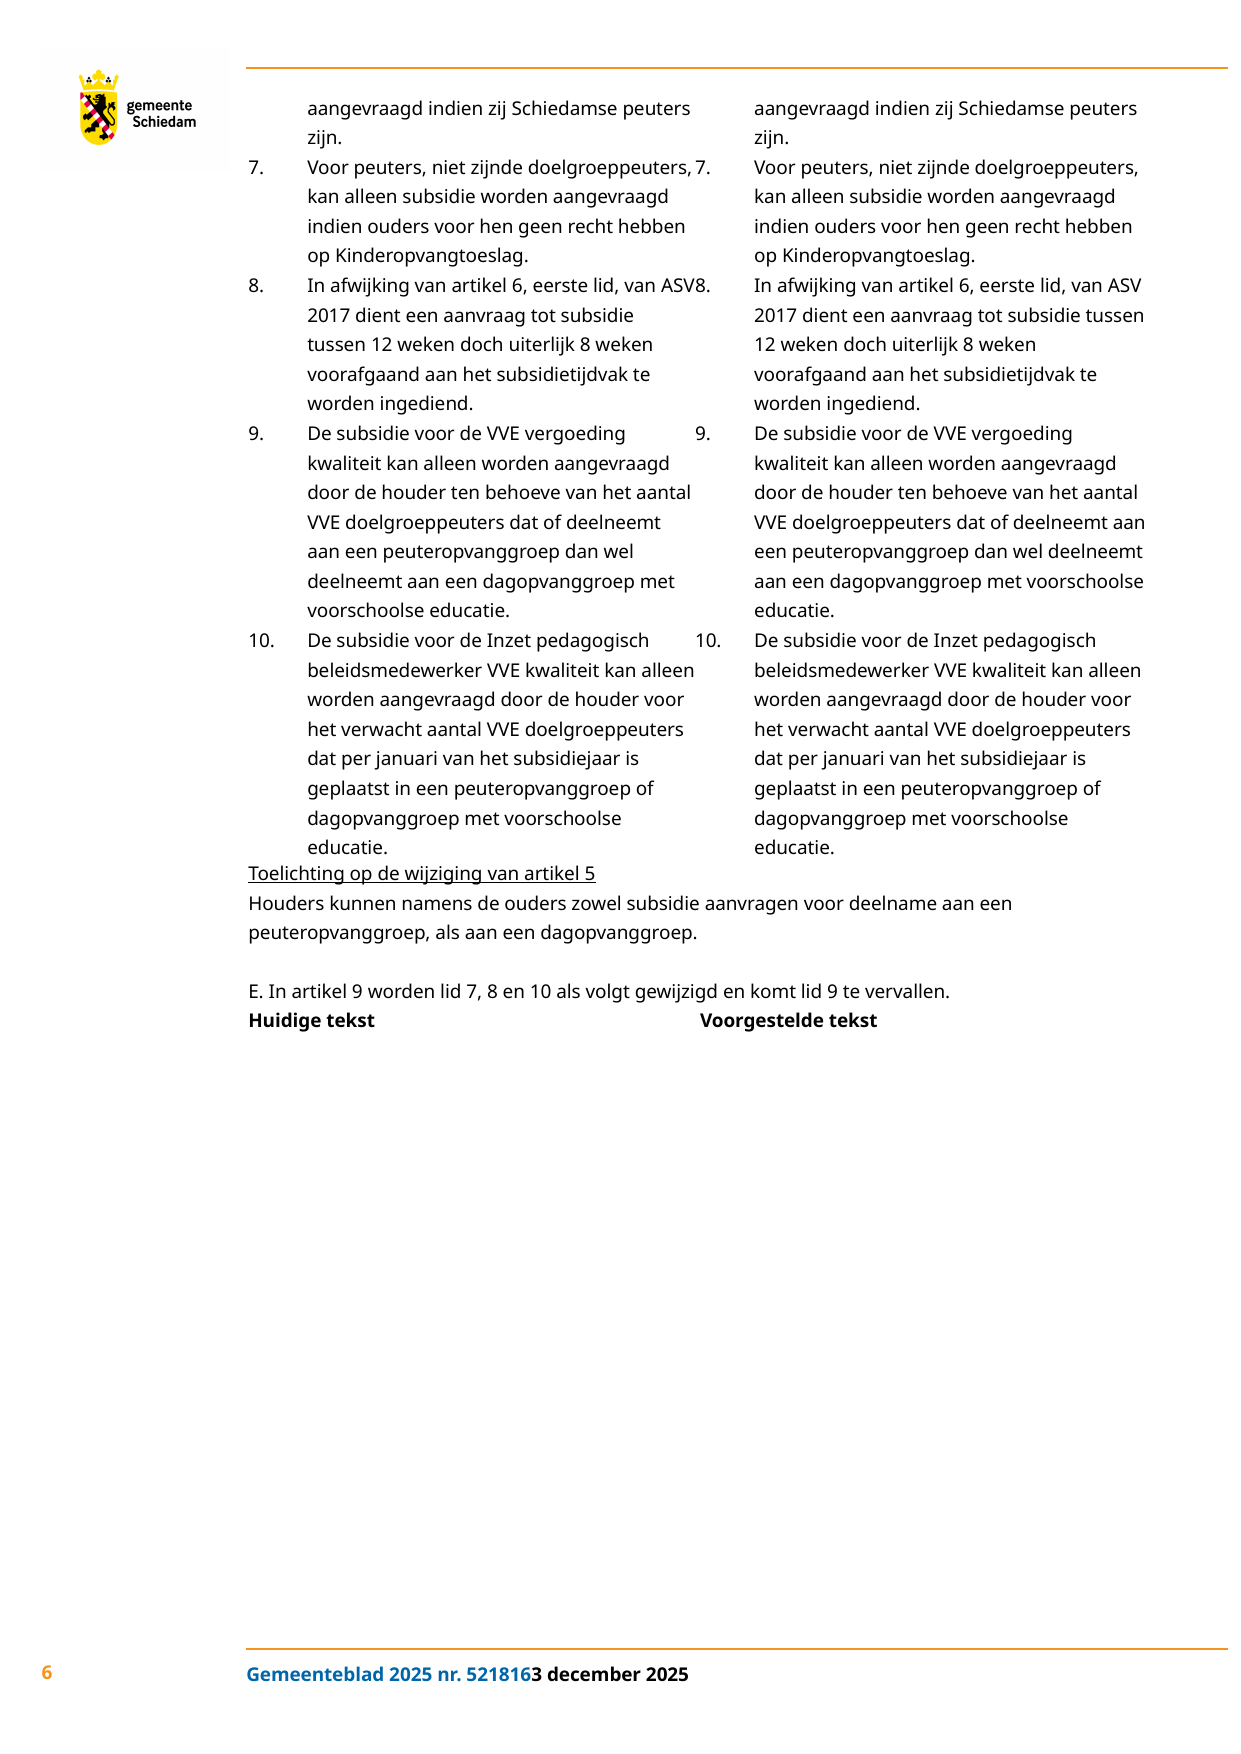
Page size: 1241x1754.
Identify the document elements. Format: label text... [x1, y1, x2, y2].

table_header Huidige tekst [248, 1008, 700, 1033]
text E. In artikel 9 worden lid 7, 8 en 10 als volgt gewijzigd en komt lid 9 te vervallen. [248, 978, 1152, 1003]
table_header Voorgestelde tekst [700, 1008, 1152, 1033]
table_cell aangevraagd indien zij Schiedamse peuters zijn. Voor peuters, niet zijnde doelgroeppeuters, kan alleen subsidie worden aangevraagd indien ouders voor hen geen recht hebben op Kinderopvangtoeslag. In afwijking van artikel 6, eerste lid, van ASV 2017 dient een aanvraag tot subsidie tussen 12 weken doch uiterlijk 8 weken voorafgaand aan het subsidietijdvak te worden ingediend. De subsidie voor de VVE vergoeding kwaliteit kan alleen worden aangevraagd door de houder ten behoeve van het aantal VVE doelgroeppeuters dat of deelneemt aan een peuteropvanggroep dan wel deelneemt aan een dagopvanggroep met voorschoolse educatie. De subsidie voor de Inzet pedagogisch beleidsmedewerker VVE kwaliteit kan alleen worden aangevraagd door de houder voor het verwacht aantal VVE doelgroeppeuters dat per januari van het subsidiejaar is geplaatst in een peuteropvanggroep of dagopvanggroep met voorschoolse educatie. [695, 95, 1152, 860]
table_cell aangevraagd indien zij Schiedamse peuters zijn. Voor peuters, niet zijnde doelgroeppeuters, kan alleen subsidie worden aangevraagd indien ouders voor hen geen recht hebben op Kinderopvangtoeslag. In afwijking van artikel 6, eerste lid, van ASV 2017 dient een aanvraag tot subsidie tussen 12 weken doch uiterlijk 8 weken voorafgaand aan het subsidietijdvak te worden ingediend. De subsidie voor de VVE vergoeding kwaliteit kan alleen worden aangevraagd door de houder ten behoeve van het aantal VVE doelgroeppeuters dat of deelneemt aan een peuteropvanggroep dan wel deelneemt aan een dagopvanggroep met voorschoolse educatie. De subsidie voor de Inzet pedagogisch beleidsmedewerker VVE kwaliteit kan alleen worden aangevraagd door de houder voor het verwacht aantal VVE doelgroeppeuters dat per januari van het subsidiejaar is geplaatst in een peuteropvanggroep of dagopvanggroep met voorschoolse educatie. [248, 95, 695, 860]
picture [41, 47, 231, 172]
table_cell Toelichting op de wijziging van artikel 5 Houders kunnen namens de ouders zowel subsidie aanvragen voor deelname aan een peuteropvanggroep, als aan een dagopvanggroep. [248, 860, 1152, 945]
